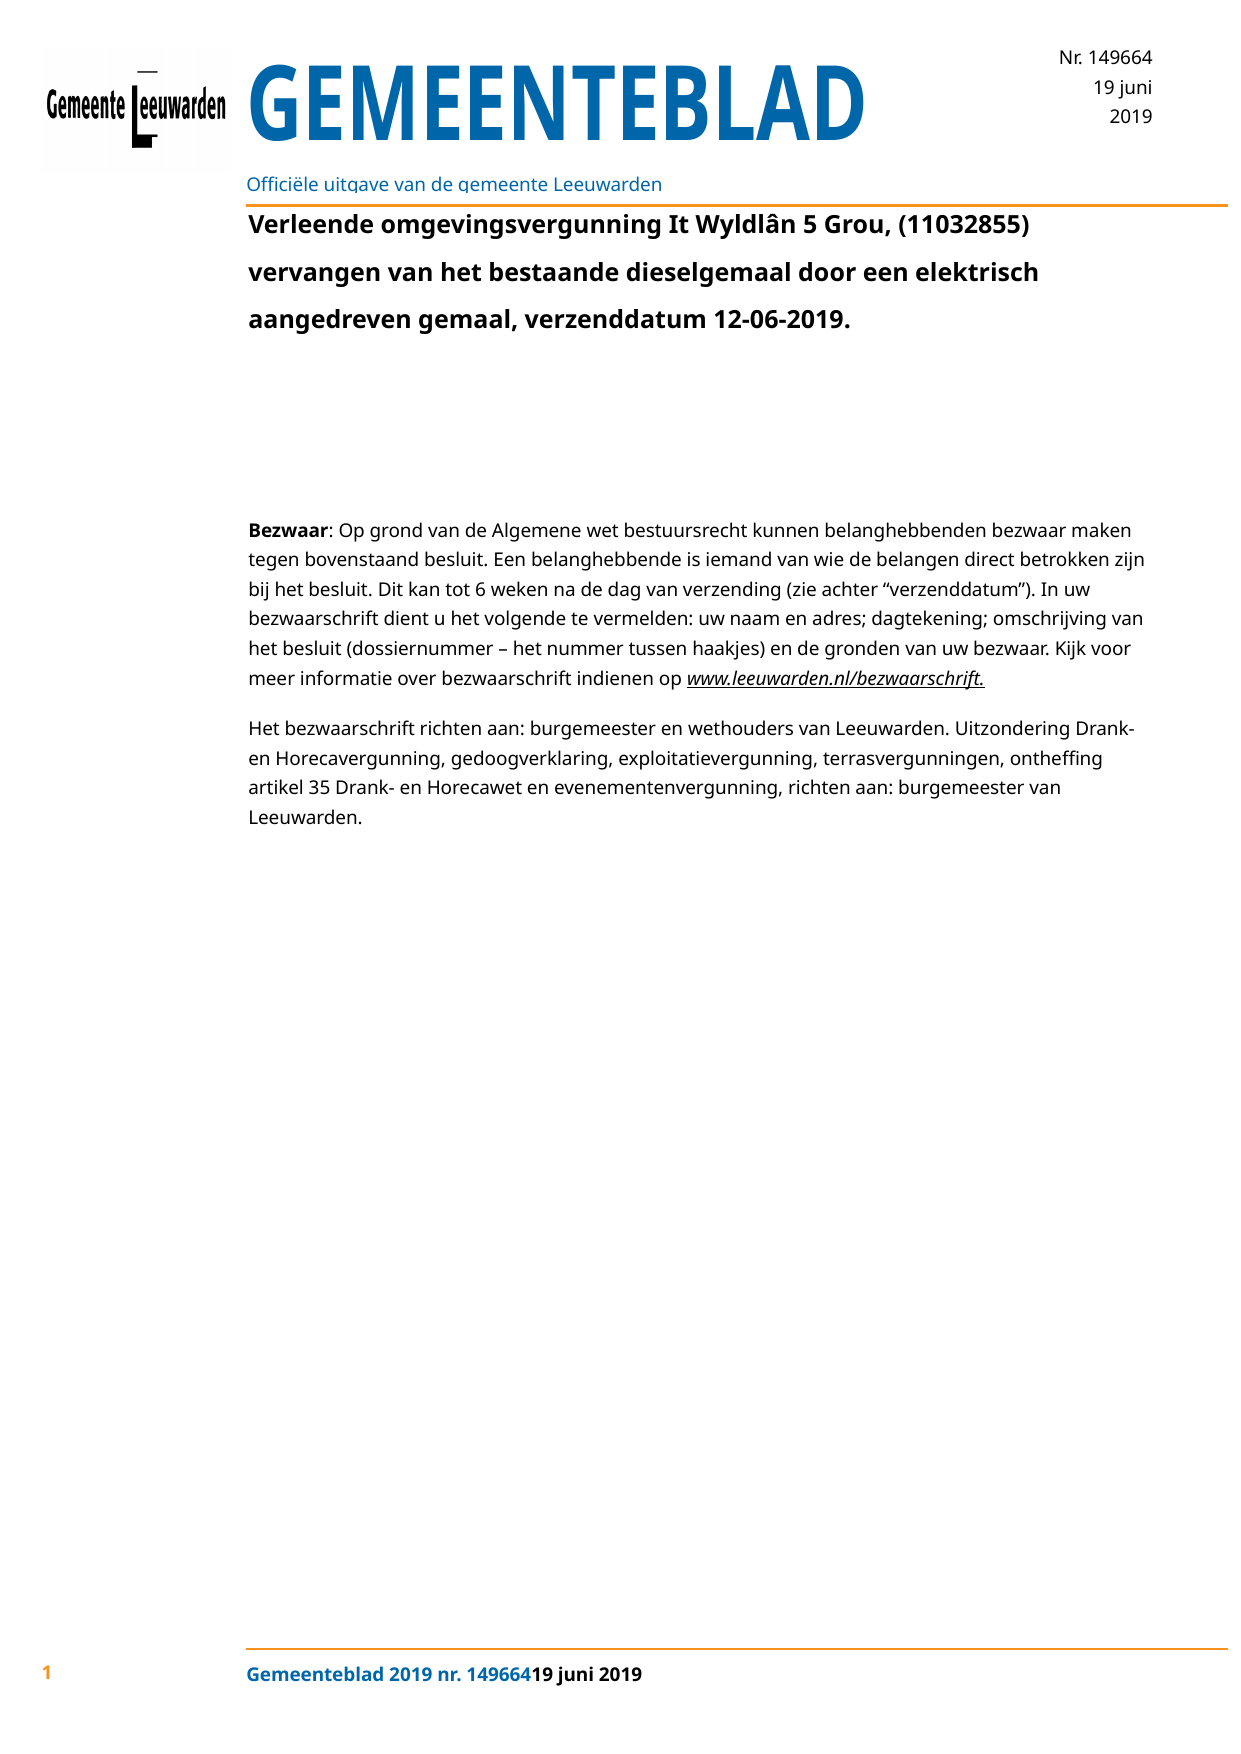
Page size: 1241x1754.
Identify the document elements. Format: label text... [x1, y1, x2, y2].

text Het bezwaarschrift richten aan: burgemeester en wethouders van Leeuwarden. Uitzondering Drank- en Horecavergunning, gedoogverklaring, exploitatievergunning, terrasvergunningen, ontheffing artikel 35 Drank- en Horecawet en evenementenvergunning, richten aan: burgemeester van Leeuwarden. [248, 715, 1152, 829]
text Bezwaar: Op grond van de Algemene wet bestuursrecht kunnen belanghebbenden bezwaar maken tegen bovenstaand besluit. Een belanghebbende is iemand van wie de belangen direct betrokken zijn bij het besluit. Dit kan tot 6 weken na de dag van verzending (zie achter “verzenddatum”). In uw bezwaarschrift dient u het volgende te vermelden: uw naam en adres; dagtekening; omschrijving van het besluit (dossiernummer – het nummer tussen haakjes) en de gronden van uw bezwaar. Kijk voor meer informatie over bezwaarschrift indienen op www.leeuwarden.nl/bezwaarschrift. [248, 517, 1152, 690]
text Verleende omgevingsvergunning It Wyldlân 5 Grou, (11032855) vervangen van het bestaande dieselgemaal door een elektrisch aangedreven gemaal, verzenddatum 12-06-2019. [248, 207, 1152, 336]
picture [41, 47, 231, 172]
